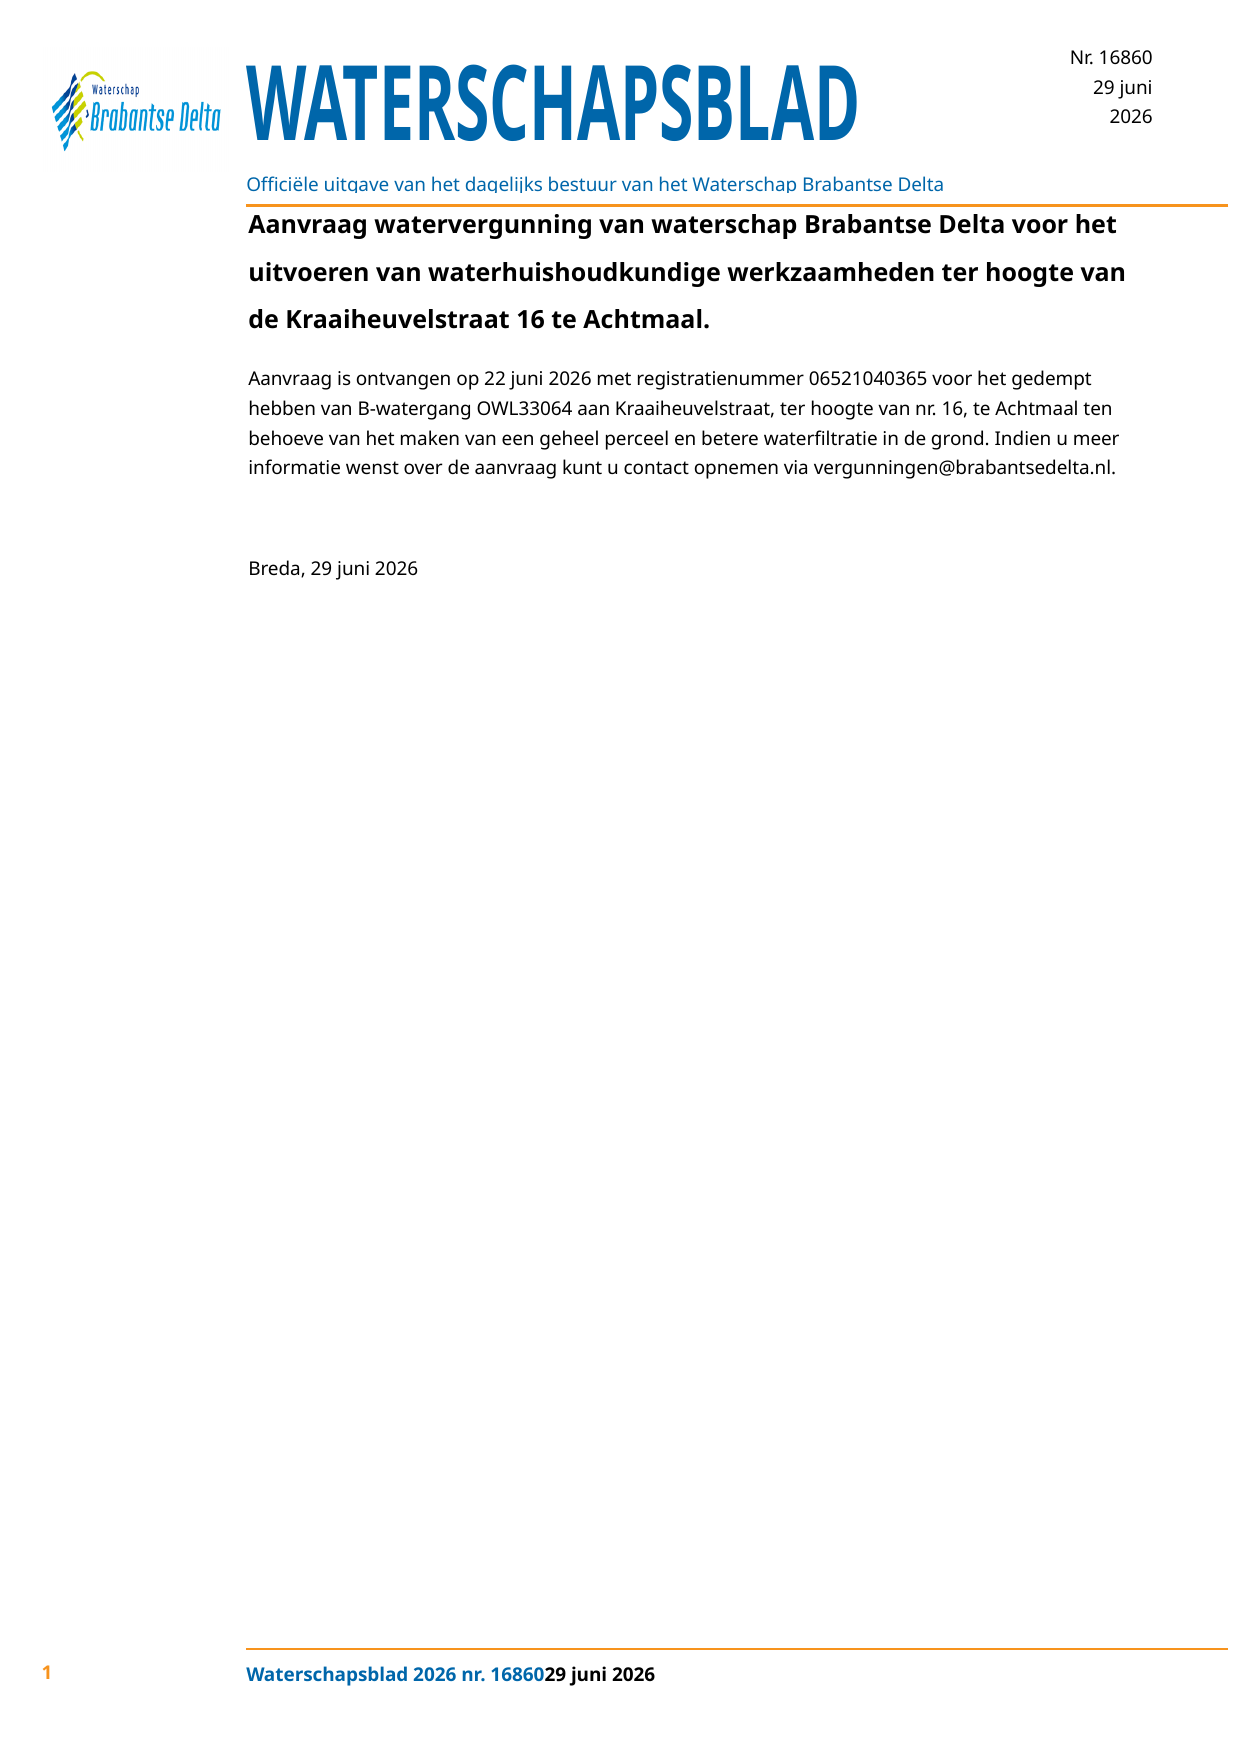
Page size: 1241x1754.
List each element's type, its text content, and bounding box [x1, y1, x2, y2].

text Aanvraag watervergunning van waterschap Brabantse Delta voor het uitvoeren van waterhuishoudkundige werkzaamheden ter hoogte van de Kraaiheuvelstraat 16 te Achtmaal. [248, 207, 1152, 336]
picture [41, 47, 231, 172]
text Aanvraag is ontvangen op 22 juni 2026 met registratienummer 06521040365 voor het gedempt hebben van B-watergang OWL33064 aan Kraaiheuvelstraat, ter hoogte van nr. 16, te Achtmaal ten behoeve van het maken van een geheel perceel en betere waterfiltratie in de grond. Indien u meer informatie wenst over de aanvraag kunt u contact opnemen via vergunningen@brabantsedelta.nl. [248, 366, 1152, 480]
text Breda, 29 juni 2026 [248, 555, 1152, 581]
